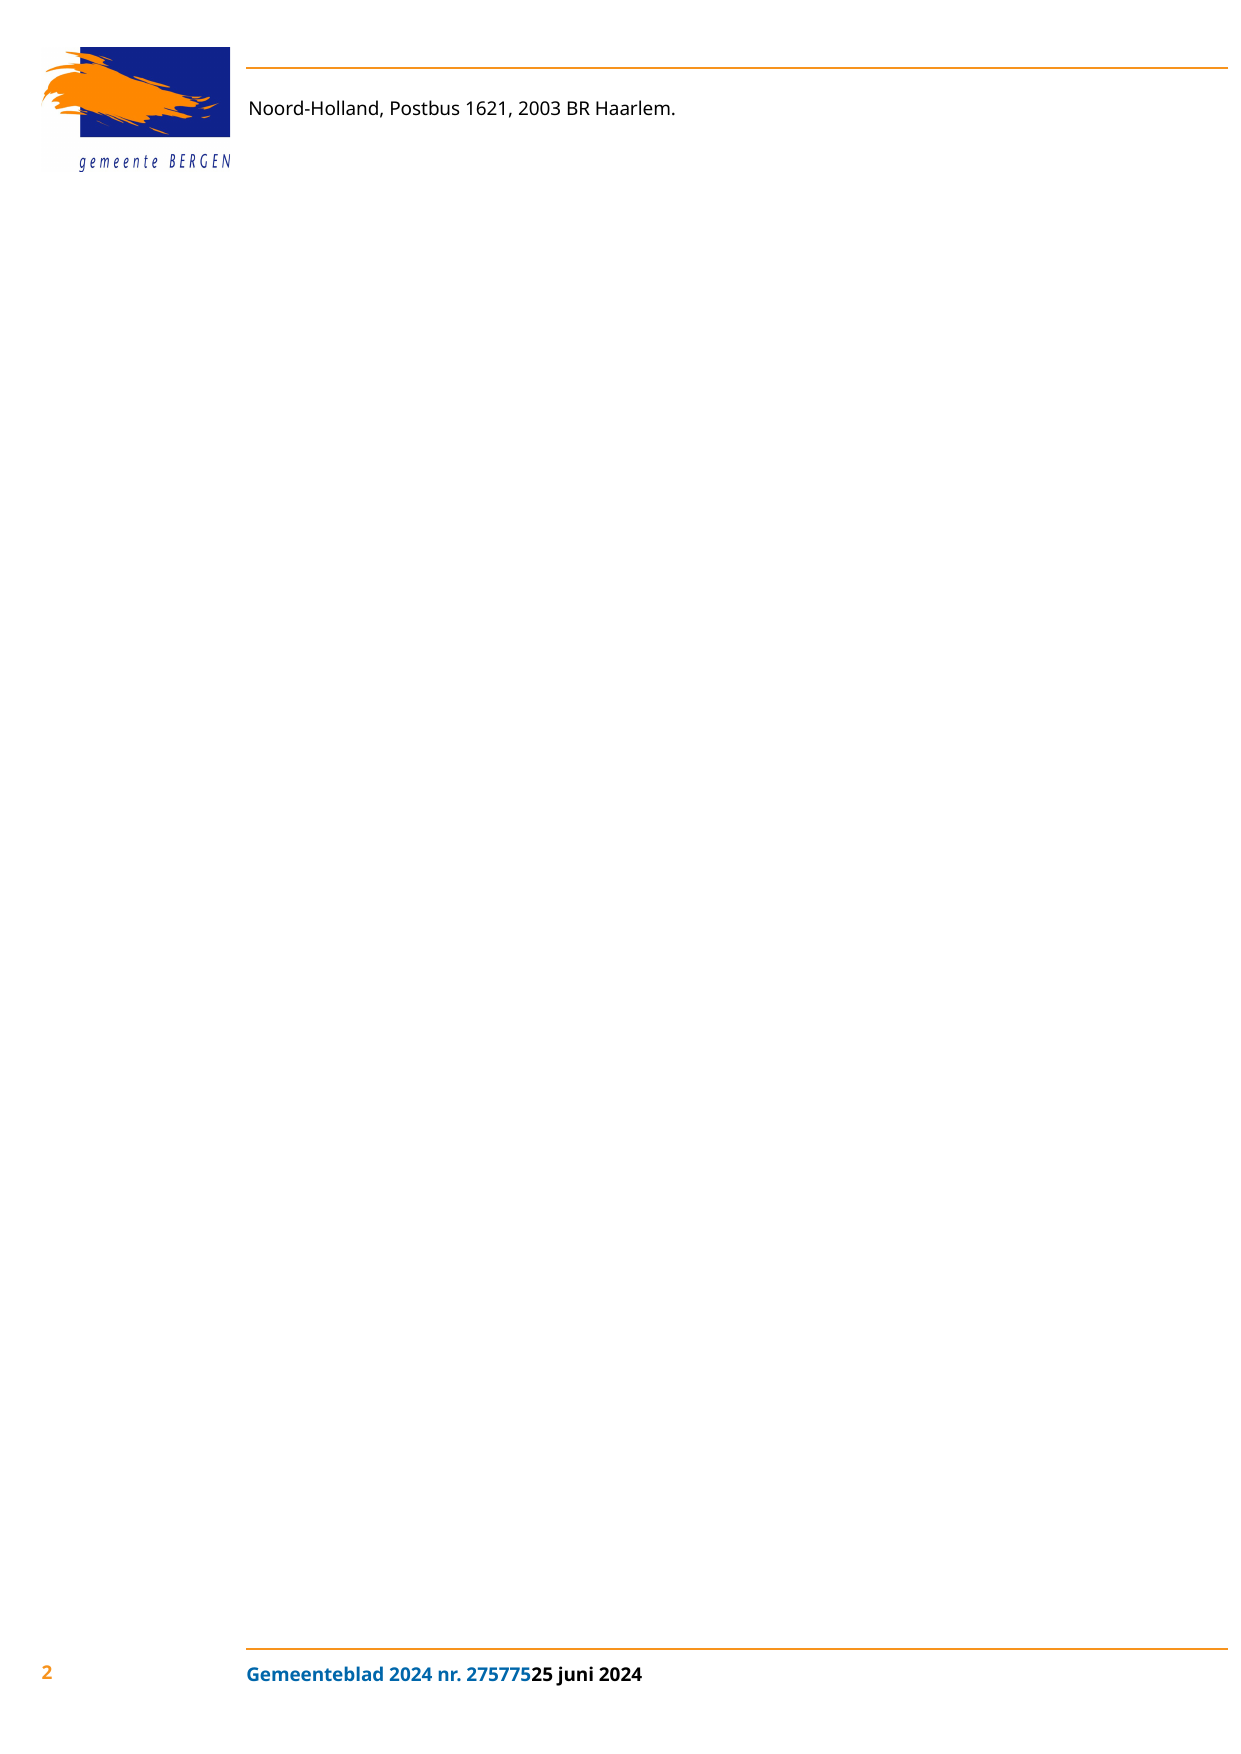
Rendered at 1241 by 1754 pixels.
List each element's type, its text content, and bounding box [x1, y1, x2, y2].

text Noord-Holland, Postbus 1621, 2003 BR Haarlem. [248, 95, 1152, 121]
picture [41, 47, 231, 172]
